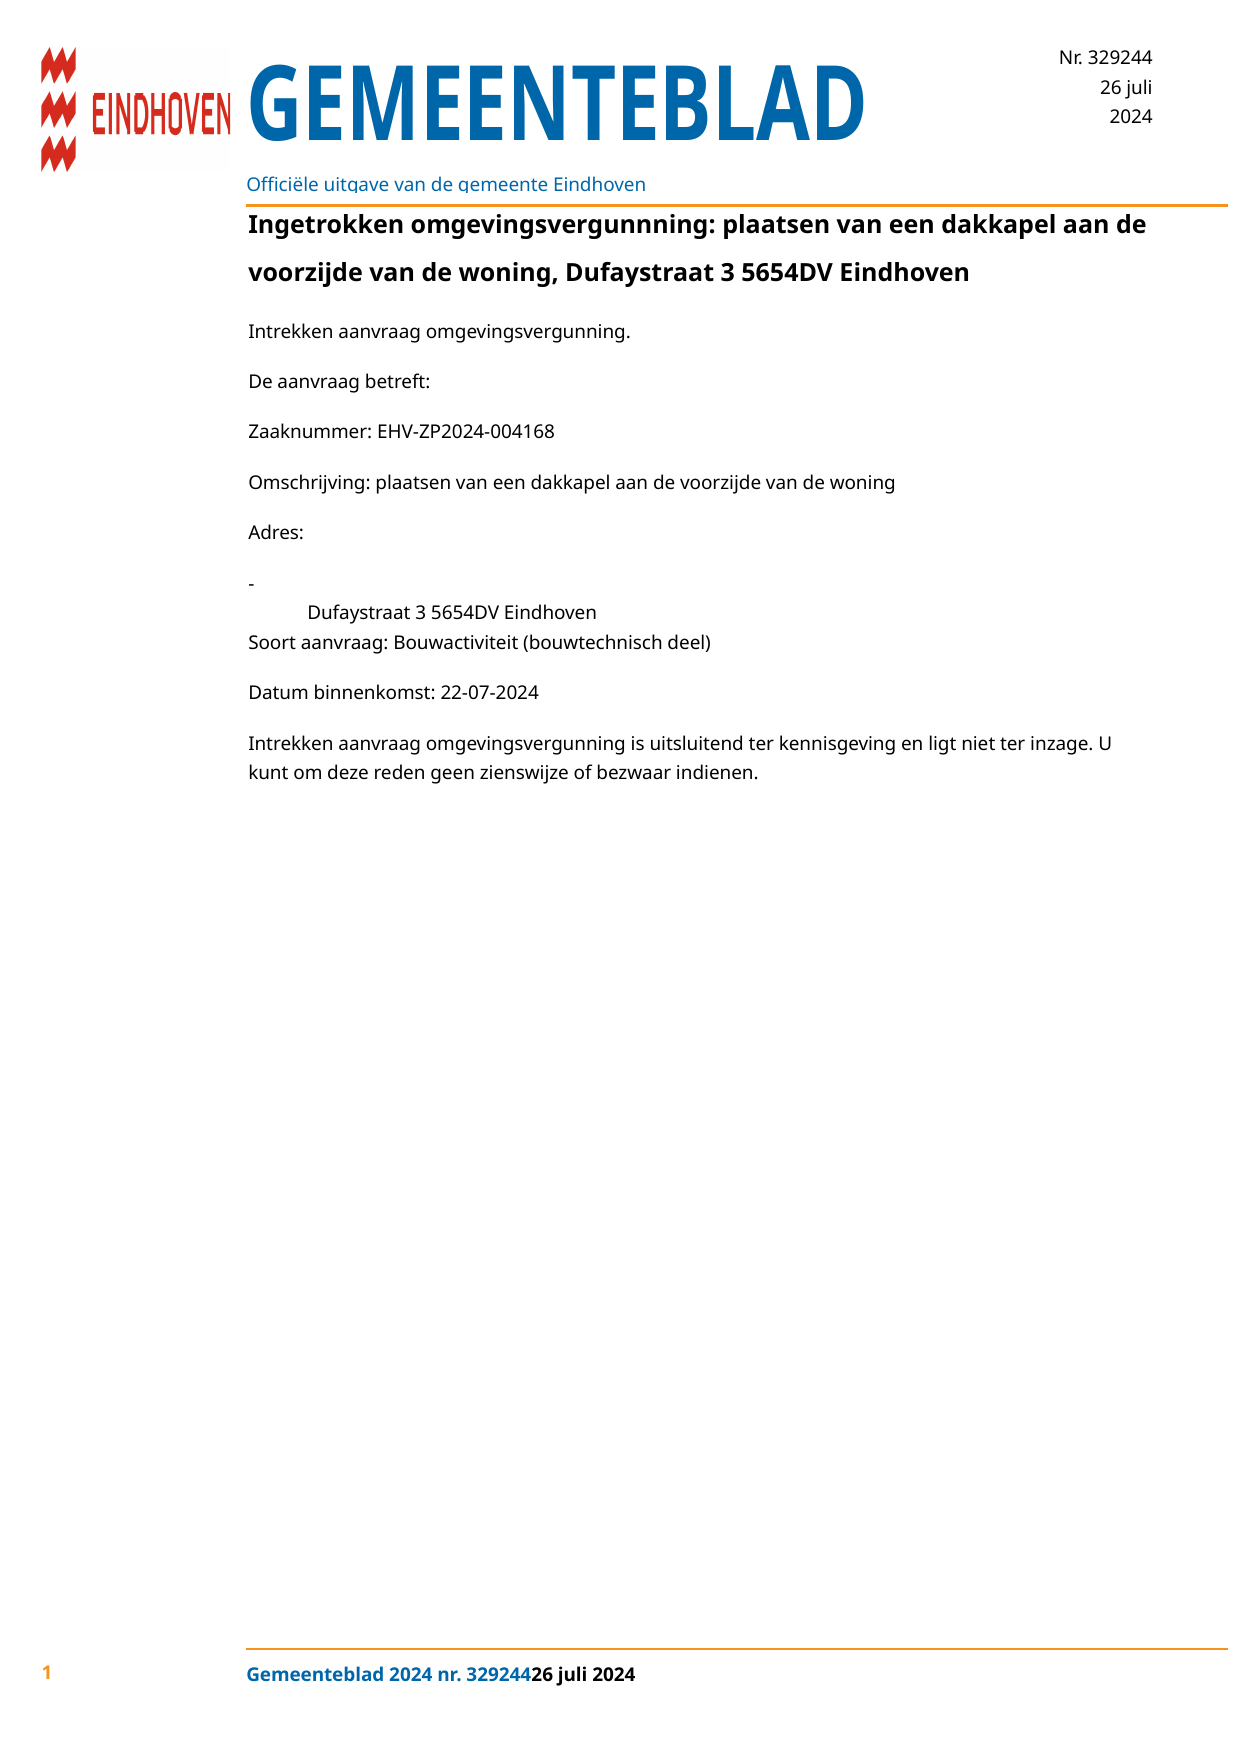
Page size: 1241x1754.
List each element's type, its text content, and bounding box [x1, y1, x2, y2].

text Datum binnenkomst: 22-07-2024 [248, 679, 1152, 705]
text Intrekken aanvraag omgevingsvergunning is uitsluitend ter kennisgeving en ligt niet ter inzage. U kunt om deze reden geen zienswijze of bezwaar indienen. [248, 730, 1152, 785]
text Zaaknummer: EHV-ZP2024-004168 [248, 419, 1152, 444]
text Intrekken aanvraag omgevingsvergunning. [248, 318, 1152, 344]
list Dufaystraat 3 5654DV Eindhoven [248, 599, 1152, 625]
text Soort aanvraag: Bouwactiviteit (bouwtechnisch deel) [248, 629, 1152, 655]
text De aanvraag betreft: [248, 368, 1152, 394]
text Adres: [248, 519, 1152, 545]
text Omschrijving: plaatsen van een dakkapel aan de voorzijde van de woning [248, 469, 1152, 495]
text Ingetrokken omgevingsvergunnning: plaatsen van een dakkapel aan de voorzijde van de woning, Dufaystraat 3 5654DV Eindhoven [248, 207, 1152, 288]
picture [41, 47, 231, 172]
